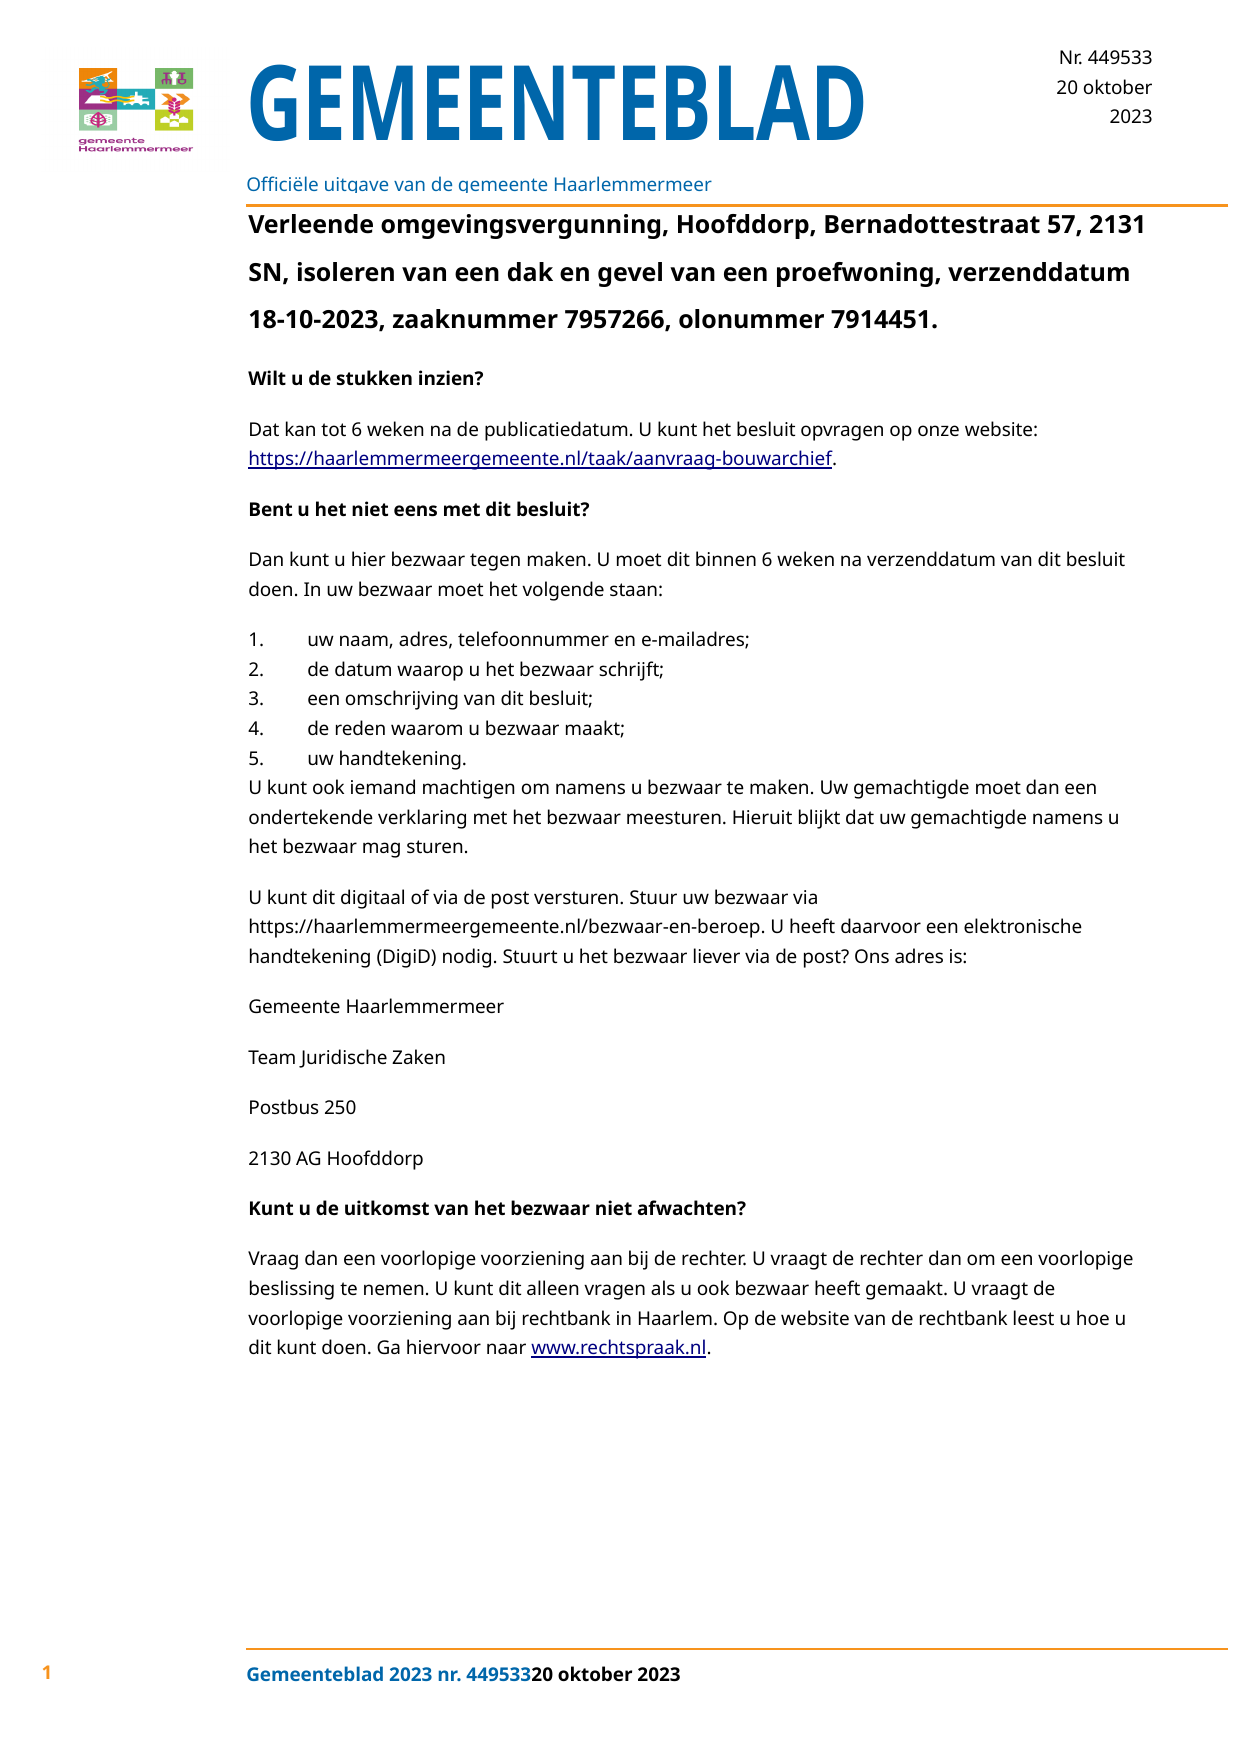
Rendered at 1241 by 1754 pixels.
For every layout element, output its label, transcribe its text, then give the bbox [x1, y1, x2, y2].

text Bent u het niet eens met dit besluit? [248, 496, 1152, 522]
list een omschrijving van dit besluit; [248, 686, 1152, 711]
text Kunt u de uitkomst van het bezwaar niet afwachten? [248, 1195, 1152, 1221]
list de reden waarom u bezwaar maakt; [248, 715, 1152, 741]
text Team Juridische Zaken [248, 1044, 1152, 1069]
text U kunt dit digitaal of via de post versturen. Stuur uw bezwaar via https://haarlemmermeergemeente.nl/bezwaar-en-beroep. U heeft daarvoor een elektronische handtekening (DigiD) nodig. Stuurt u het bezwaar liever via de post? Ons adres is: [248, 884, 1152, 969]
text Dat kan tot 6 weken na de publicatiedatum. U kunt het besluit opvragen op onze website: https://haarlemmermeergemeente.nl/taak/aanvraag-bouwarchief. [248, 416, 1152, 471]
list uw naam, adres, telefoonnummer en e-mailadres; [248, 626, 1152, 652]
picture [41, 47, 231, 172]
text U kunt ook iemand machtigen om namens u bezwaar te maken. Uw gemachtigde moet dan een ondertekende verklaring met het bezwaar meesturen. Hieruit blijkt dat uw gemachtigde namens u het bezwaar mag sturen. [248, 774, 1152, 859]
list uw handtekening. [248, 745, 1152, 770]
text Verleende omgevingsvergunning, Hoofddorp, Bernadottestraat 57, 2131 SN, isoleren van een dak en gevel van een proefwoning, verzenddatum 18-10-2023, zaaknummer 7957266, olonummer 7914451. [248, 207, 1152, 336]
text Gemeente Haarlemmermeer [248, 993, 1152, 1019]
text Postbus 250 [248, 1094, 1152, 1120]
text Wilt u de stukken inzien? [248, 366, 1152, 391]
text Vraag dan een voorlopige voorziening aan bij de rechter. U vraagt de rechter dan om een voorlopige beslissing te nemen. U kunt dit alleen vragen als u ook bezwaar heeft gemaakt. U vraagt de voorlopige voorziening aan bij rechtbank in Haarlem. Op de website van de rechtbank leest u hoe u dit kunt doen. Ga hiervoor naar www.rechtspraak.nl. [248, 1246, 1152, 1360]
text 2130 AG Hoofddorp [248, 1145, 1152, 1170]
list de datum waarop u het bezwaar schrijft; [248, 656, 1152, 682]
text Dan kunt u hier bezwaar tegen maken. U moet dit binnen 6 weken na verzenddatum van dit besluit doen. In uw bezwaar moet het volgende staan: [248, 546, 1152, 602]
